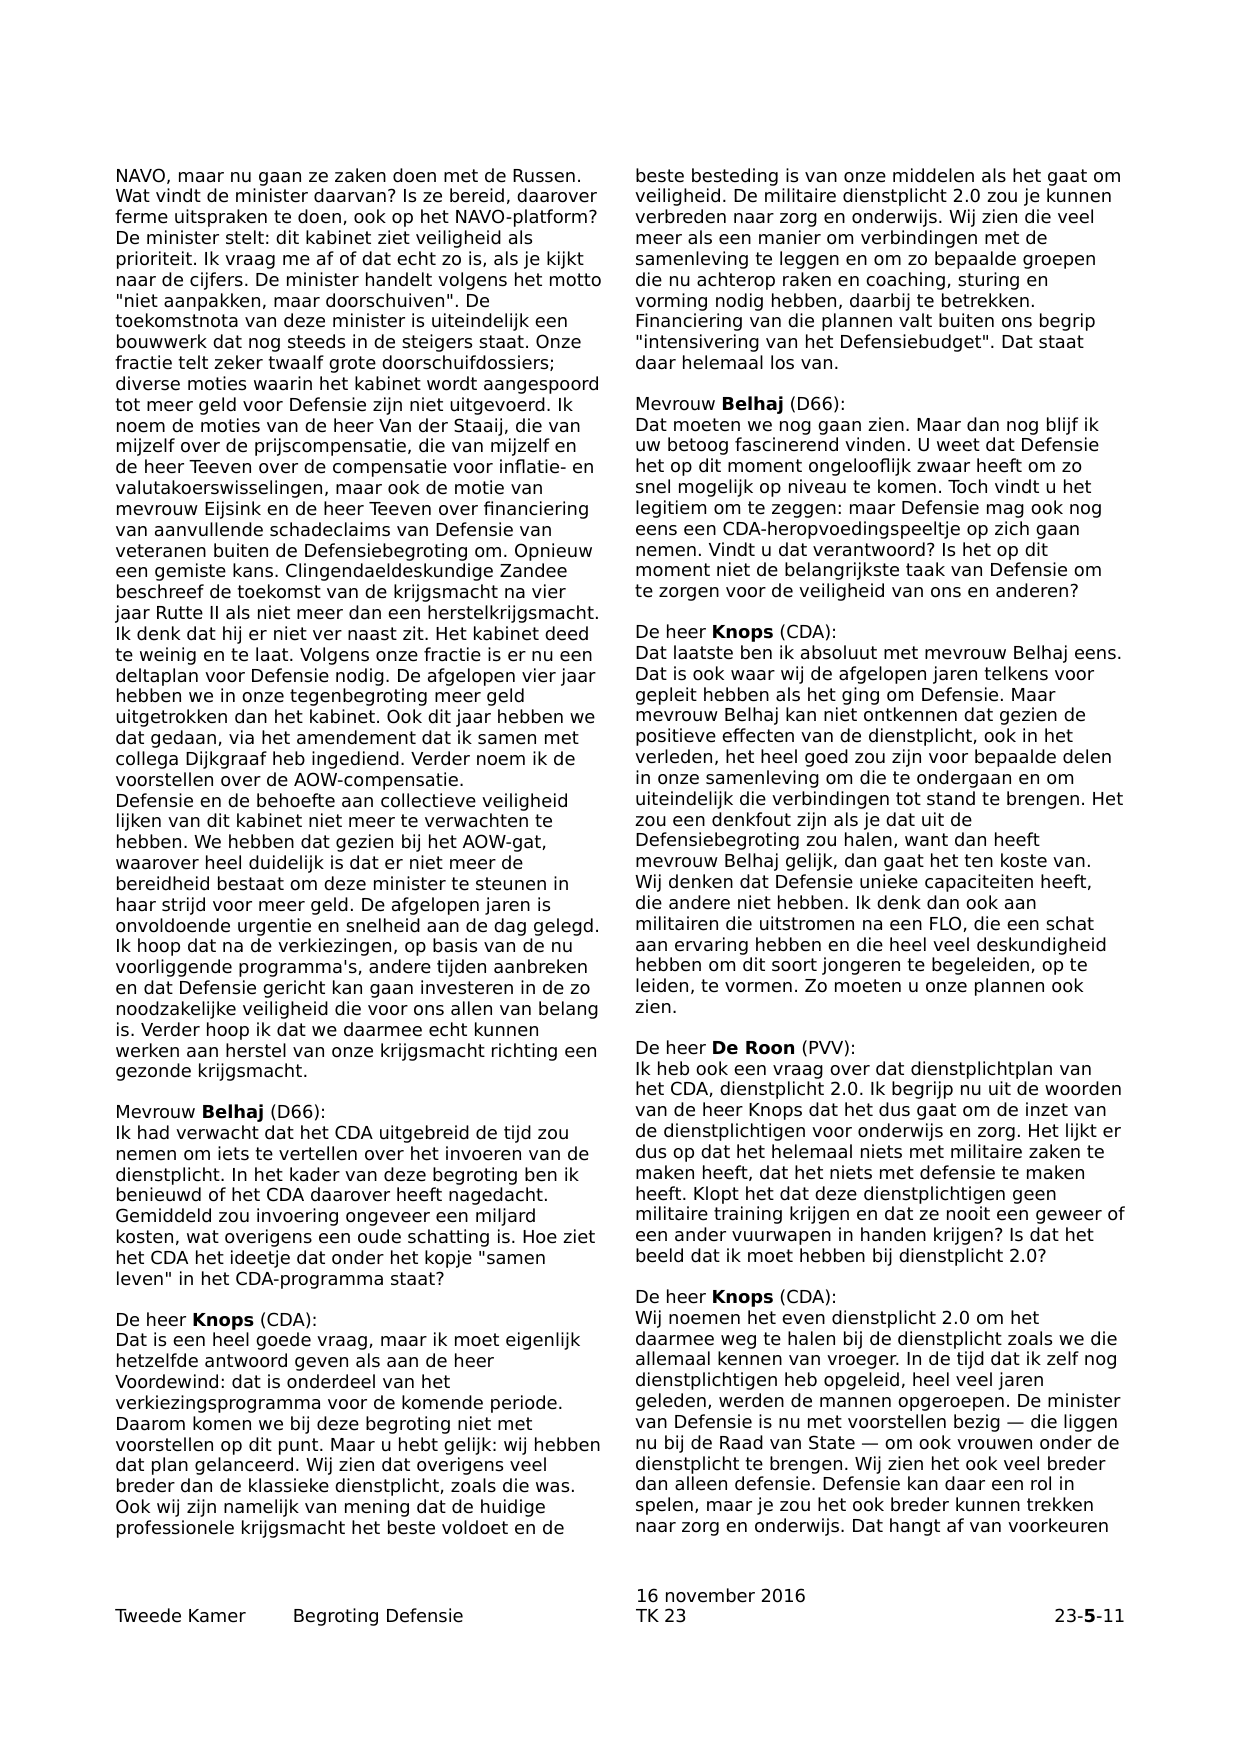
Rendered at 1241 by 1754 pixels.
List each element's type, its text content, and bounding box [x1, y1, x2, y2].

text Mevrouw Belhaj (D66): [115, 1102, 605, 1123]
text Ik had verwacht dat het CDA uitgebreid de tijd zou nemen om iets te vertellen over het invoeren van de dienstplicht. In het kader van deze begroting ben ik benieuwd of het CDA daarover heeft nagedacht. Gemiddeld zou invoering ongeveer een miljard kosten, wat overigens een oude schatting is. Hoe ziet het CDA het ideetje dat onder het kopje "samen leven" in het CDA-programma staat? [115, 1123, 605, 1289]
text De heer Knops (CDA): [635, 622, 1125, 643]
text Defensie en de behoefte aan collectieve veiligheid lijken van dit kabinet niet meer te verwachten te hebben. We hebben dat gezien bij het AOW-gat, waarover heel duidelijk is dat er niet meer de bereidheid bestaat om deze minister te steunen in haar strijd voor meer geld. De afgelopen jaren is onvoldoende urgentie en snelheid aan de dag gelegd. Ik hoop dat na de verkiezingen, op basis van de nu voorliggende programma's, andere tijden aanbreken en dat Defensie gericht kan gaan investeren in de zo noodzakelijke veiligheid die voor ons allen van belang is. Verder hoop ik dat we daarmee echt kunnen werken aan herstel van onze krijgsmacht richting een gezonde krijgsmacht. [115, 790, 605, 1082]
text beste besteding is van onze middelen als het gaat om veiligheid. De militaire dienstplicht 2.0 zou je kunnen verbreden naar zorg en onderwijs. Wij zien die veel meer als een manier om verbindingen met de samenleving te leggen en om zo bepaalde groepen die nu achterop raken en coaching, sturing en vorming nodig hebben, daarbij te betrekken. Financiering van die plannen valt buiten ons begrip "intensivering van het Defensiebudget". Dat staat daar helemaal los van. [635, 165, 1125, 374]
text Dat is een heel goede vraag, maar ik moet eigenlijk hetzelfde antwoord geven als aan de heer Voordewind: dat is onderdeel van het verkiezingsprogramma voor de komende periode. Daarom komen we bij deze begroting niet met voorstellen op dit punt. Maar u hebt gelijk: wij hebben dat plan gelanceerd. Wij zien dat overigens veel breder dan de klassieke dienstplicht, zoals die was. Ook wij zijn namelijk van mening dat de huidige professionele krijgsmacht het beste voldoet en de [115, 1330, 605, 1538]
text Ik heb ook een vraag over dat dienstplichtplan van het CDA, dienstplicht 2.0. Ik begrijp nu uit de woorden van de heer Knops dat het dus gaat om de inzet van de dienstplichtigen voor onderwijs en zorg. Het lijkt er dus op dat het helemaal niets met militaire zaken te maken heeft, dat het niets met defensie te maken heeft. Klopt het dat deze dienstplichtigen geen militaire training krijgen en dat ze nooit een geweer of een ander vuurwapen in handen krijgen? Is dat het beeld dat ik moet hebben bij dienstplicht 2.0? [635, 1058, 1125, 1267]
text De heer Knops (CDA): [635, 1287, 1125, 1307]
text De heer Knops (CDA): [115, 1309, 605, 1330]
text De minister stelt: dit kabinet ziet veiligheid als prioriteit. Ik vraag me af of dat echt zo is, als je kijkt naar de cijfers. De minister handelt volgens het motto "niet aanpakken, maar doorschuiven". De toekomstnota van deze minister is uiteindelijk een bouwwerk dat nog steeds in de steigers staat. Onze fractie telt zeker twaalf grote doorschuifdossiers; diverse moties waarin het kabinet wordt aangespoord tot meer geld voor Defensie zijn niet uitgevoerd. Ik noem de moties van de heer Van der Staaij, die van mijzelf over de prijscompensatie, die van mijzelf en de heer Teeven over de compensatie voor inflatie- en valutakoerswisselingen, maar ook de motie van mevrouw Eijsink en de heer Teeven over financiering van aanvullende schadeclaims van Defensie van veteranen buiten de Defensiebegroting om. Opnieuw een gemiste kans. Clingendaeldeskundige Zandee beschreef de toekomst van de krijgsmacht na vier jaar Rutte II als niet meer dan een herstelkrijgsmacht. Ik denk dat hij er niet ver naast zit. Het kabinet deed te weinig en te laat. Volgens onze fractie is er nu een deltaplan voor Defensie nodig. De afgelopen vier jaar hebben we in onze tegenbegroting meer geld uitgetrokken dan het kabinet. Ook dit jaar hebben we dat gedaan, via het amendement dat ik samen met collega Dijkgraaf heb ingediend. Verder noem ik de voorstellen over de AOW-compensatie. [115, 228, 605, 790]
text Dat moeten we nog gaan zien. Maar dan nog blijf ik uw betoog fascinerend vinden. U weet dat Defensie het op dit moment ongelooflijk zwaar heeft om zo snel mogelijk op niveau te komen. Toch vindt u het legitiem om te zeggen: maar Defensie mag ook nog eens een CDA-heropvoedingspeeltje op zich gaan nemen. Vindt u dat verantwoord? Is het op dit moment niet de belangrijkste taak van Defensie om te zorgen voor de veiligheid van ons en anderen? [635, 414, 1125, 602]
text Dat laatste ben ik absoluut met mevrouw Belhaj eens. Dat is ook waar wij de afgelopen jaren telkens voor gepleit hebben als het ging om Defensie. Maar mevrouw Belhaj kan niet ontkennen dat gezien de positieve effecten van de dienstplicht, ook in het verleden, het heel goed zou zijn voor bepaalde delen in onze samenleving om die te ondergaan en om uiteindelijk die verbindingen tot stand te brengen. Het zou een denkfout zijn als je dat uit de Defensiebegroting zou halen, want dan heeft mevrouw Belhaj gelijk, dan gaat het ten koste van. Wij denken dat Defensie unieke capaciteiten heeft, die andere niet hebben. Ik denk dan ook aan militairen die uitstromen na een FLO, die een schat aan ervaring hebben en die heel veel deskundigheid hebben om dit soort jongeren te begeleiden, op te leiden, te vormen. Zo moeten u onze plannen ook zien. [635, 643, 1125, 1018]
text Wij noemen het even dienstplicht 2.0 om het daarmee weg te halen bij de dienstplicht zoals we die allemaal kennen van vroeger. In de tijd dat ik zelf nog dienstplichtigen heb opgeleid, heel veel jaren geleden, werden de mannen opgeroepen. De minister van Defensie is nu met voorstellen bezig — die liggen nu bij de Raad van State — om ook vrouwen onder de dienstplicht te brengen. Wij zien het ook veel breder dan alleen defensie. Defensie kan daar een rol in spelen, maar je zou het ook breder kunnen trekken naar zorg en onderwijs. Dat hangt af van voorkeuren [635, 1307, 1125, 1537]
text Mevrouw Belhaj (D66): [635, 394, 1125, 414]
text NAVO, maar nu gaan ze zaken doen met de Russen. Wat vindt de minister daarvan? Is ze bereid, daarover ferme uitspraken te doen, ook op het NAVO-platform? [115, 165, 605, 228]
text De heer De Roon (PVV): [635, 1038, 1125, 1058]
